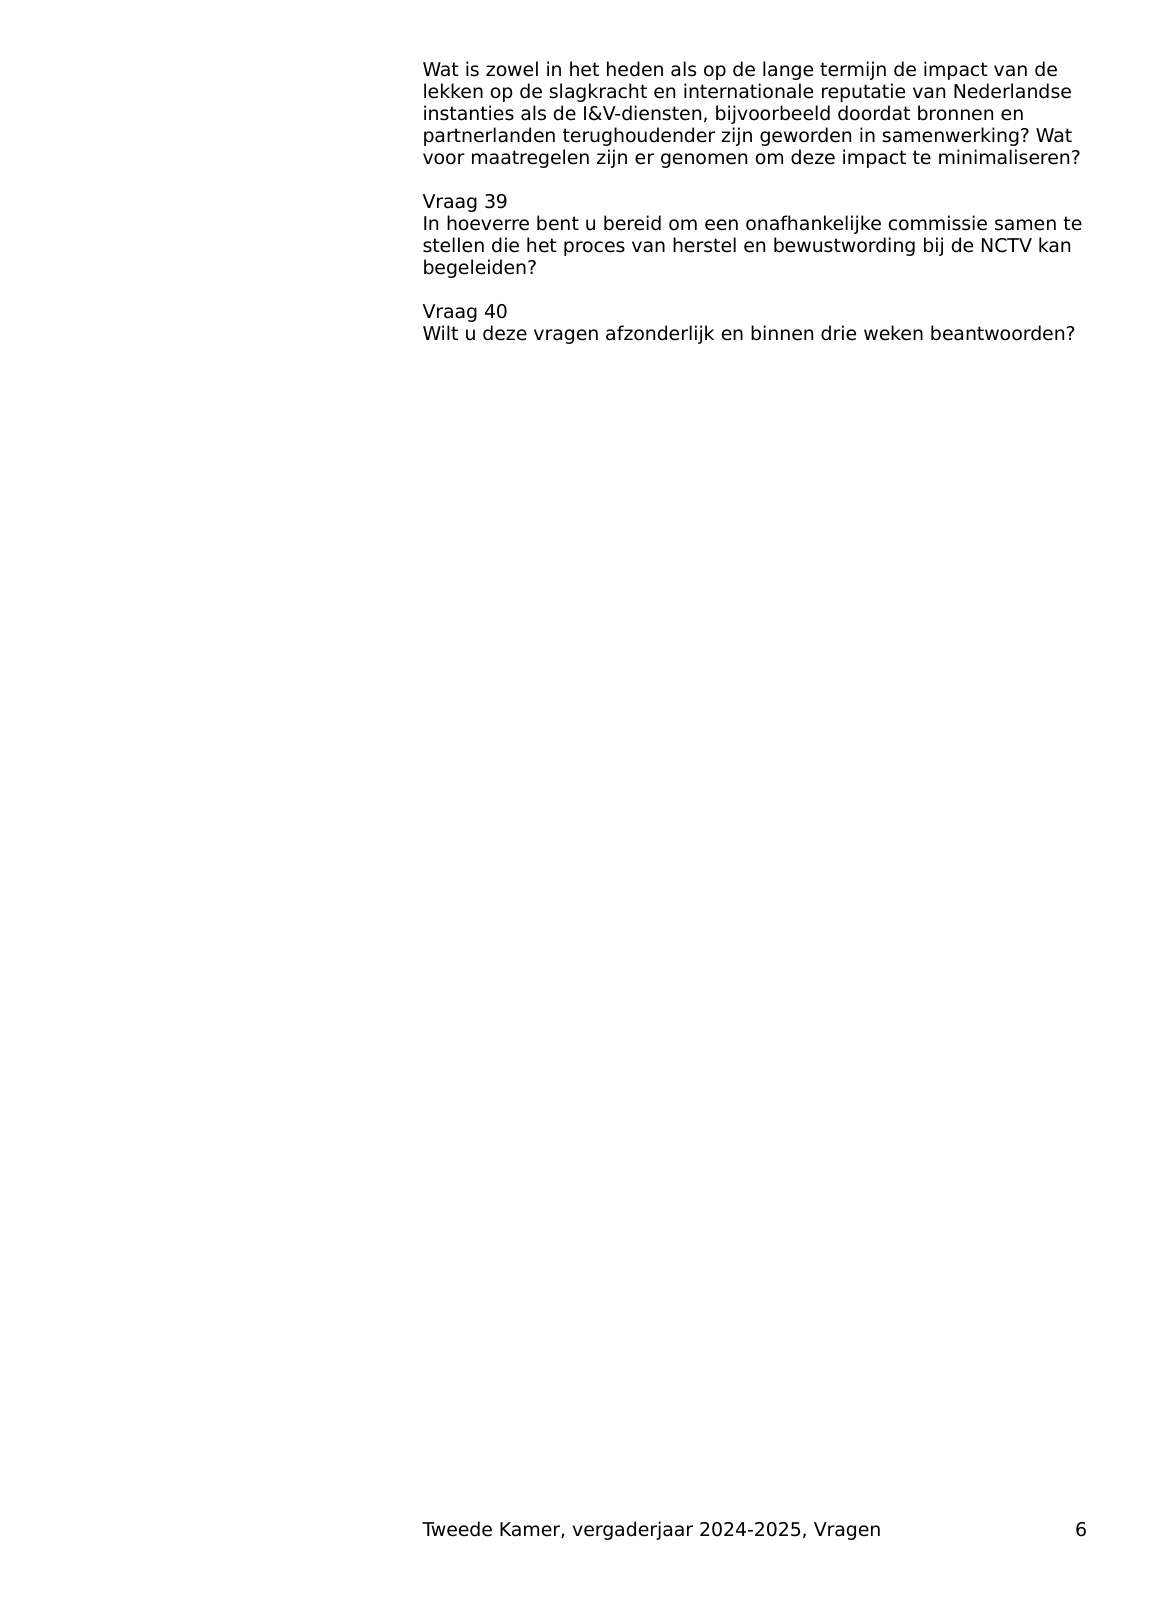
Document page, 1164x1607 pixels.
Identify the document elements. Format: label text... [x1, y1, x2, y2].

text Wat is zowel in het heden als op de lange termijn de impact van de lekken op de slagkracht en internationale reputatie van Nederlandse instanties als de I&V-diensten, bijvoorbeeld doordat bronnen en partnerlanden terughoudender zijn geworden in samenwerking? Wat voor maatregelen zijn er genomen om deze impact te minimaliseren? [422, 59, 1087, 169]
text Vraag 39 [422, 191, 1087, 213]
text Wilt u deze vragen afzonderlijk en binnen drie weken beantwoorden? [422, 323, 1087, 345]
text Vraag 40 [422, 301, 1087, 323]
text In hoeverre bent u bereid om een onafhankelijke commissie samen te stellen die het proces van herstel en bewustwording bij de NCTV kan begeleiden? [422, 213, 1087, 279]
